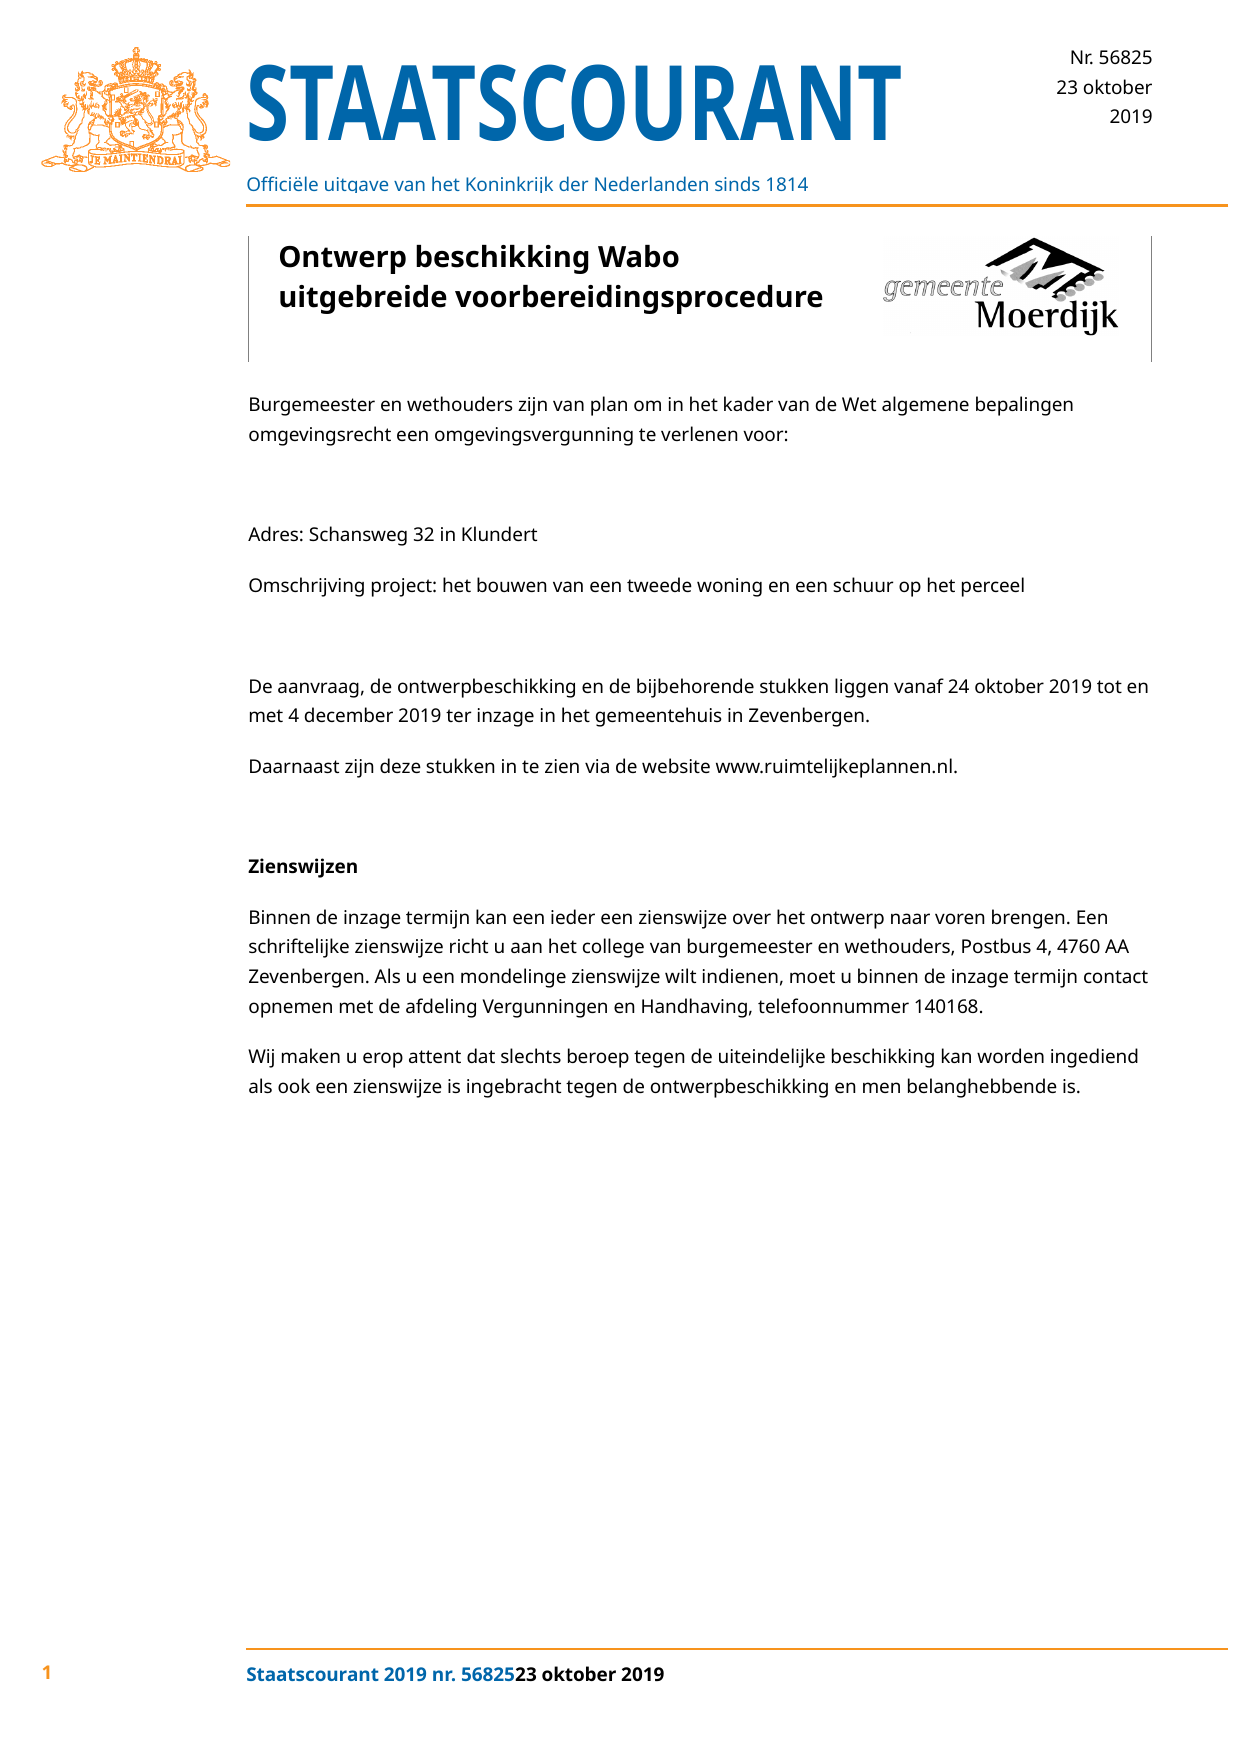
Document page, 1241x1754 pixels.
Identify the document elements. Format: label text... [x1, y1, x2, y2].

table_header [850, 236, 1151, 362]
text Omschrijving project: het bouwen van een tweede woning en een schuur op het perceel [248, 572, 1152, 598]
text Wij maken u erop attent dat slechts beroep tegen de uiteindelijke beschikking kan worden ingediend als ook een zienswijze is ingebracht tegen de ontwerpbeschikking en men belanghebbende is. [248, 1043, 1152, 1099]
text Binnen de inzage termijn kan een ieder een zienswijze over het ontwerp naar voren brengen. Een schriftelijke zienswijze richt u aan het college van burgemeester en wethouders, Postbus 4, 4760 AA Zevenbergen. Als u een mondelinge zienswijze wilt indienen, moet u binnen de inzage termijn contact opnemen met de afdeling Vergunningen en Handhaving, telefoonnummer 140168. [248, 904, 1152, 1019]
text Burgemeester en wethouders zijn van plan om in het kader van de Wet algemene bepalingen omgevingsrecht een omgevingsvergunning te verlenen voor: [248, 391, 1152, 447]
picture [41, 47, 231, 172]
text De aanvraag, de ontwerpbeschikking en de bijbehorende stukken liggen vanaf 24 oktober 2019 tot en met 4 december 2019 ter inzage in het gemeentehuis in Zevenbergen. [248, 673, 1152, 728]
text Zienswijzen [248, 854, 1152, 879]
text Daarnaast zijn deze stukken in te zien via de website www.ruimtelijkeplannen.nl. [248, 753, 1152, 779]
table_header Ontwerp beschikking Wabo uitgebreide voorbereidingsprocedure [249, 236, 850, 362]
picture [882, 236, 1119, 336]
text Adres: Schansweg 32 in Klundert [248, 522, 1152, 547]
